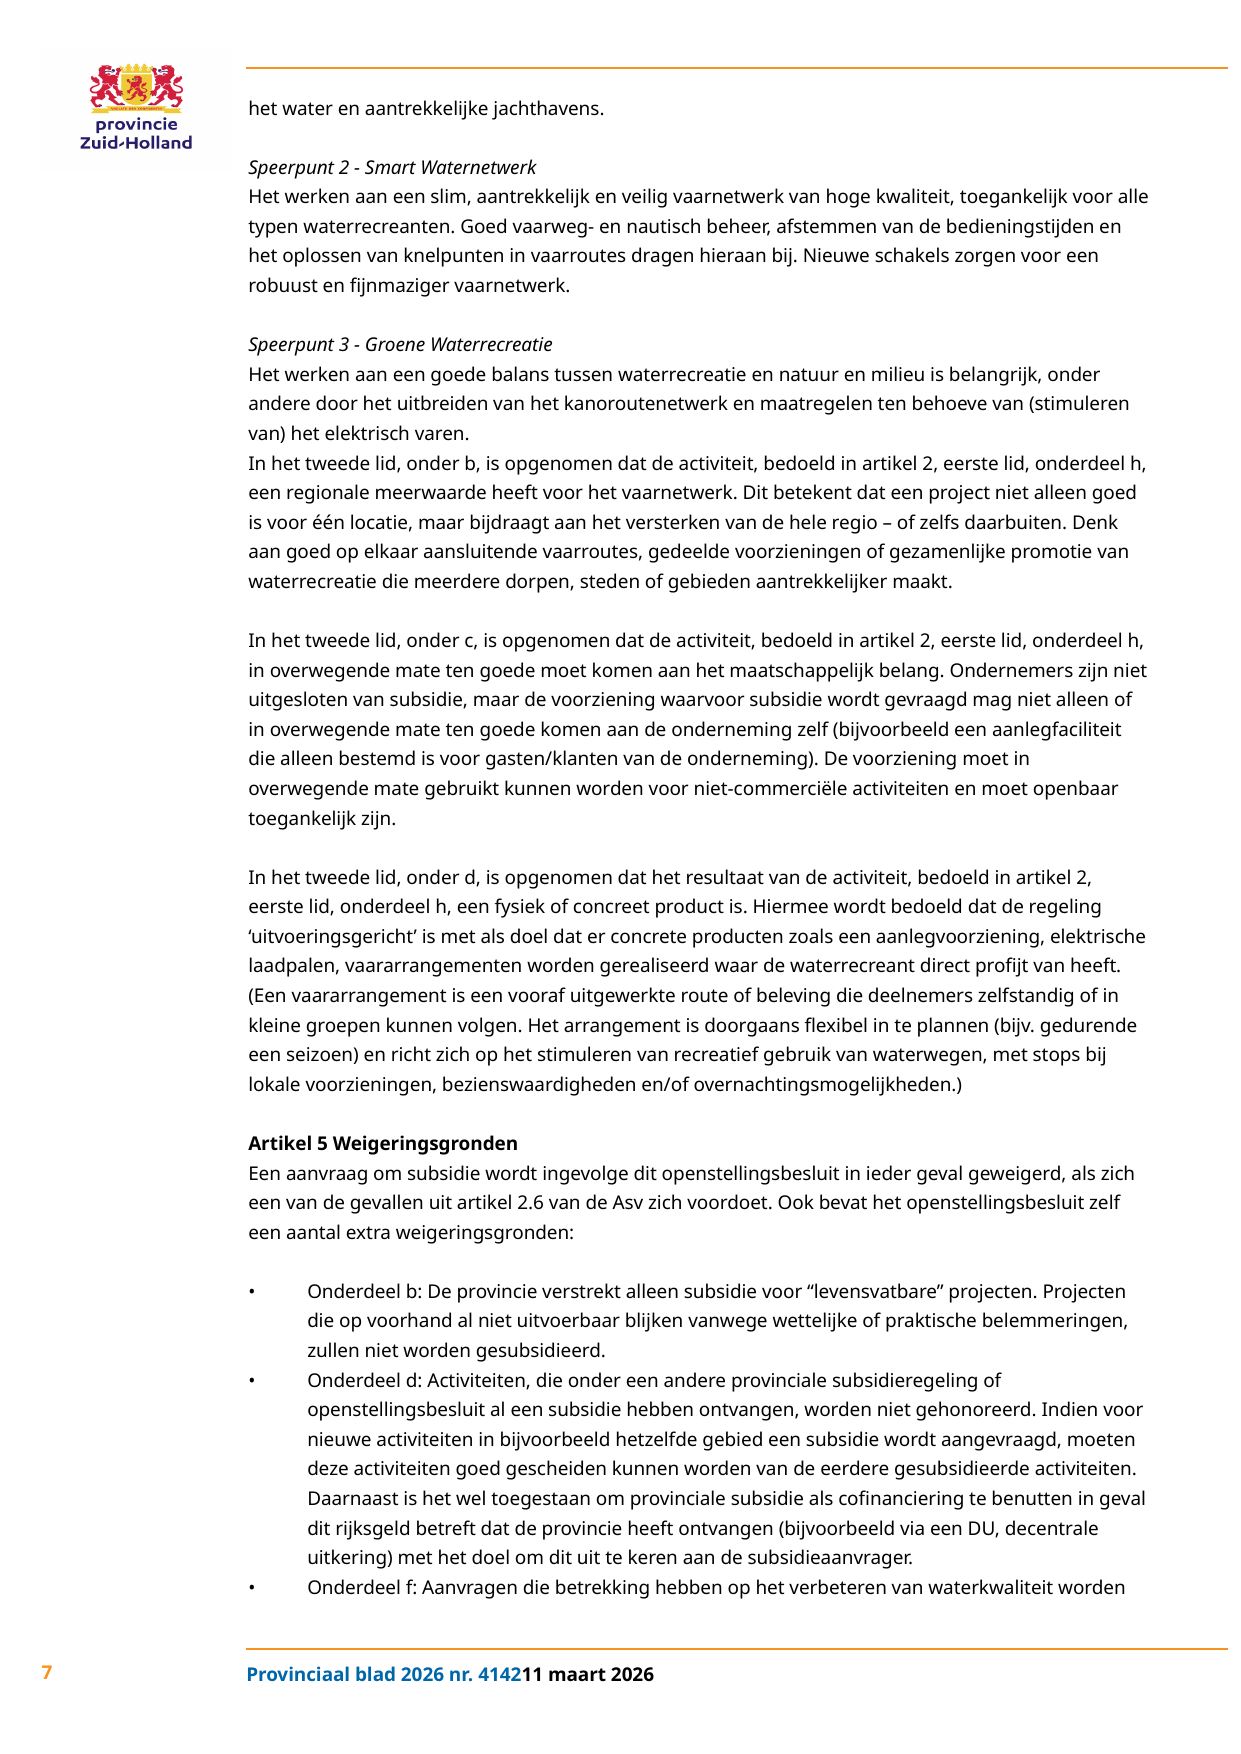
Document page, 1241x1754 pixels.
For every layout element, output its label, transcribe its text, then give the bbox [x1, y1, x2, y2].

text Een aanvraag om subsidie wordt ingevolge dit openstellingsbesluit in ieder geval geweigerd, als zich een van de gevallen uit artikel 2.6 van de Asv zich voordoet. Ook bevat het openstellingsbesluit zelf een aantal extra weigeringsgronden: [248, 1160, 1152, 1245]
text Speerpunt 3 - Groene Waterrecreatie [248, 331, 1152, 357]
list Onderdeel f: Aanvragen die betrekking hebben op het verbeteren van waterkwaliteit worden [248, 1574, 1152, 1600]
text In het tweede lid, onder d, is opgenomen dat het resultaat van de activiteit, bedoeld in artikel 2, eerste lid, onderdeel h, een fysiek of concreet product is. Hiermee wordt bedoeld dat de regeling ‘uitvoeringsgericht’ is met als doel dat er concrete producten zoals een aanlegvoorziening, elektrische laadpalen, vaararrangementen worden gerealiseerd waar de waterrecreant direct profijt van heeft. (Een vaararrangement is een vooraf uitgewerkte route of beleving die deelnemers zelfstandig of in kleine groepen kunnen volgen. Het arrangement is doorgaans flexibel in te plannen (bijv. gedurende een seizoen) en richt zich op het stimuleren van recreatief gebruik van waterwegen, met stops bij lokale voorzieningen, bezienswaardigheden en/of overnachtingsmogelijkheden.) [248, 864, 1152, 1097]
list Onderdeel b: De provincie verstrekt alleen subsidie voor “levensvatbare” projecten. Projecten die op voorhand al niet uitvoerbaar blijken vanwege wettelijke of praktische belemmeringen, zullen niet worden gesubsidieerd. [248, 1278, 1152, 1363]
text In het tweede lid, onder c, is opgenomen dat de activiteit, bedoeld in artikel 2, eerste lid, onderdeel h, in overwegende mate ten goede moet komen aan het maatschappelijk belang. Ondernemers zijn niet uitgesloten van subsidie, maar de voorziening waarvoor subsidie wordt gevraagd mag niet alleen of in overwegende mate ten goede komen aan de onderneming zelf (bijvoorbeeld een aanlegfaciliteit die alleen bestemd is voor gasten/klanten van de onderneming). De voorziening moet in overwegende mate gebruikt kunnen worden voor niet-commerciële activiteiten en moet openbaar toegankelijk zijn. [248, 627, 1152, 831]
list Onderdeel d: Activiteiten, die onder een andere provinciale subsidieregeling of openstellingsbesluit al een subsidie hebben ontvangen, worden niet gehonoreerd. Indien voor nieuwe activiteiten in bijvoorbeeld hetzelfde gebied een subsidie wordt aangevraagd, moeten deze activiteiten goed gescheiden kunnen worden van de eerdere gesubsidieerde activiteiten. [248, 1367, 1152, 1481]
text het water en aantrekkelijke jachthavens. [248, 95, 1152, 121]
text Het werken aan een slim, aantrekkelijk en veilig vaarnetwerk van hoge kwaliteit, toegankelijk voor alle typen waterrecreanten. Goed vaarweg- en nautisch beheer, afstemmen van de bedieningstijden en het oplossen van knelpunten in vaarroutes dragen hieraan bij. Nieuwe schakels zorgen voor een robuust en fijnmaziger vaarnetwerk. [248, 183, 1152, 298]
text Artikel 5 Weigeringsgronden [248, 1130, 1152, 1156]
text Speerpunt 2 - Smart Waternetwerk [248, 154, 1152, 180]
text Het werken aan een goede balans tussen waterrecreatie en natuur en milieu is belangrijk, onder andere door het uitbreiden van het kanoroutenetwerk en maatregelen ten behoeve van (stimuleren van) het elektrisch varen. [248, 361, 1152, 446]
picture [41, 47, 231, 172]
list Daarnaast is het wel toegestaan om provinciale subsidie als cofinanciering te benutten in geval dit rijksgeld betreft dat de provincie heeft ontvangen (bijvoorbeeld via een DU, decentrale uitkering) met het doel om dit uit te keren aan de subsidieaanvrager. [248, 1485, 1152, 1570]
text In het tweede lid, onder b, is opgenomen dat de activiteit, bedoeld in artikel 2, eerste lid, onderdeel h, een regionale meerwaarde heeft voor het vaarnetwerk. Dit betekent dat een project niet alleen goed is voor één locatie, maar bijdraagt aan het versterken van de hele regio – of zelfs daarbuiten. Denk aan goed op elkaar aansluitende vaarroutes, gedeelde voorzieningen of gezamenlijke promotie van waterrecreatie die meerdere dorpen, steden of gebieden aantrekkelijker maakt. [248, 450, 1152, 594]
